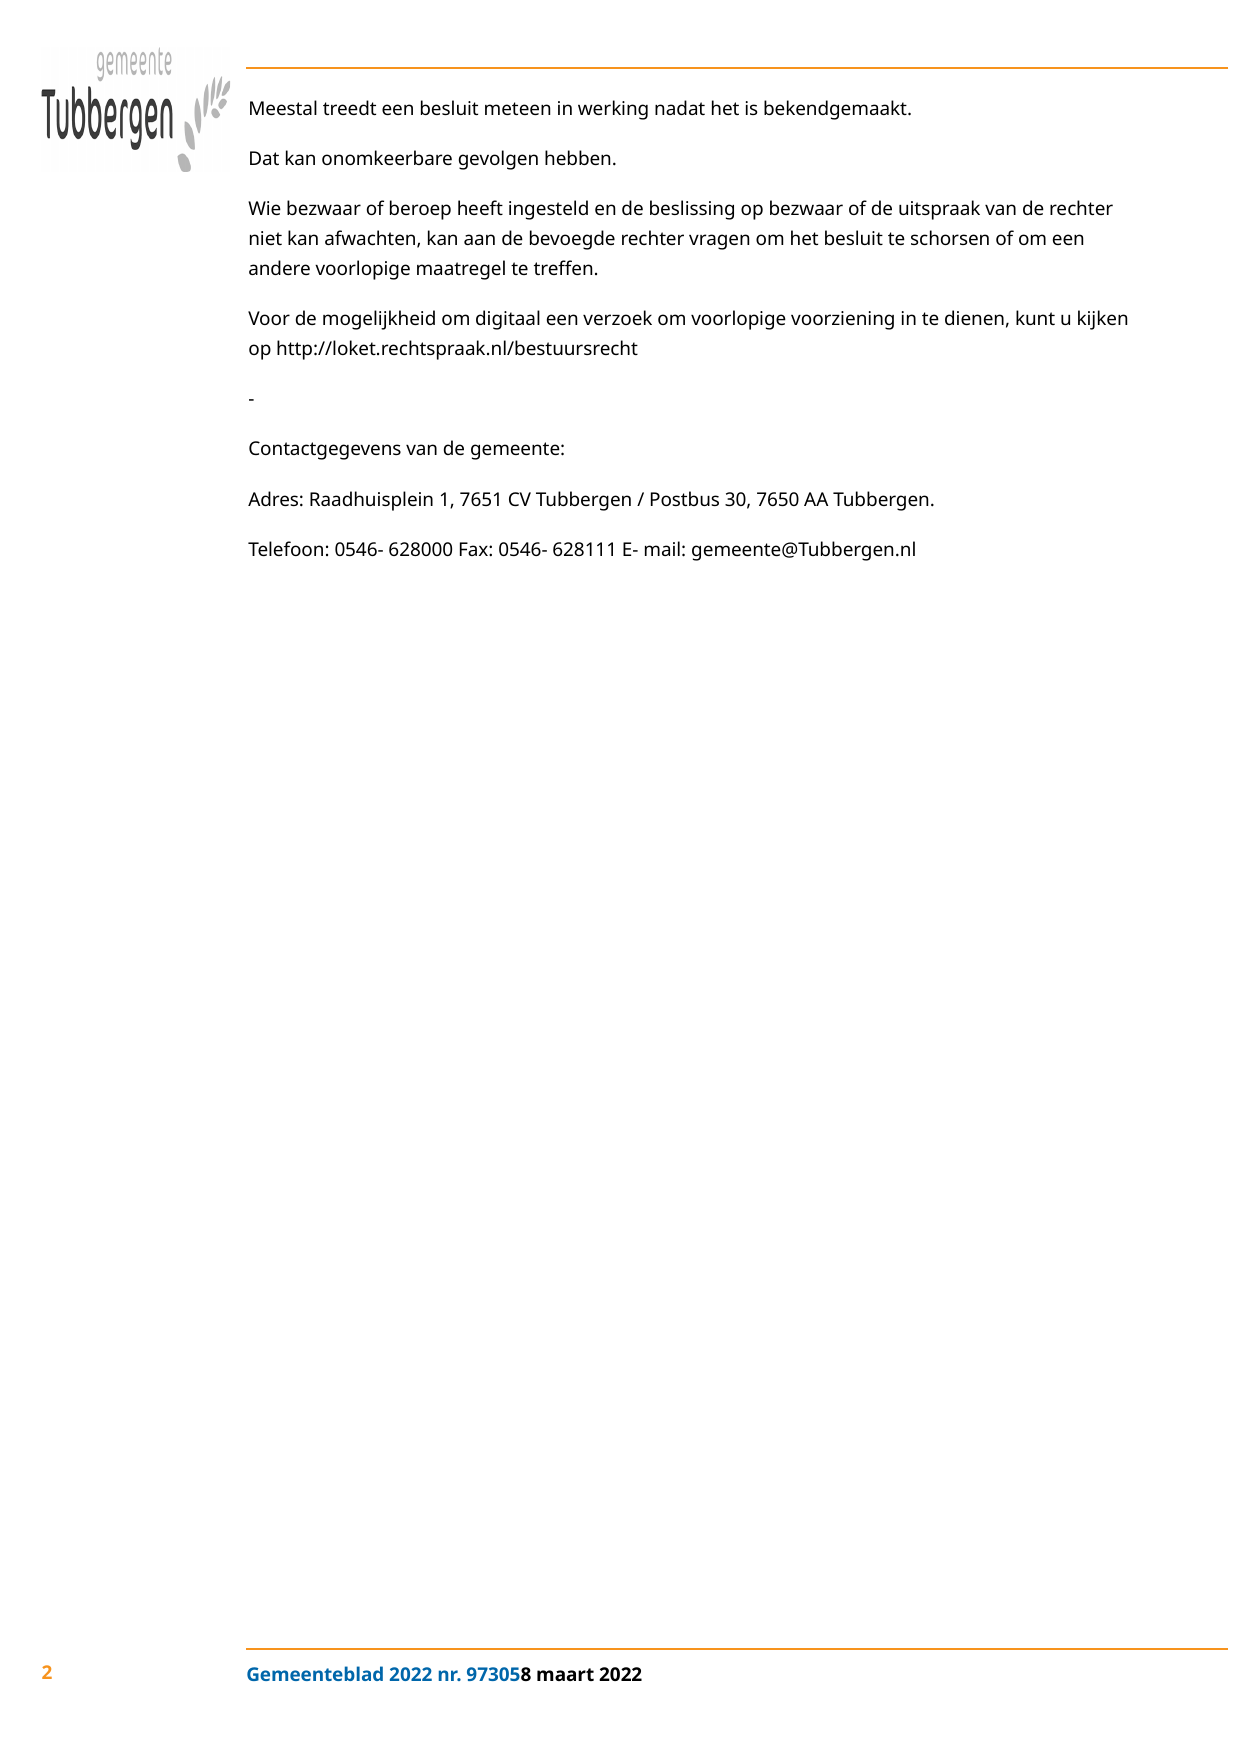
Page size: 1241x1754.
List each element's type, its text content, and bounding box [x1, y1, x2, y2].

text Voor de mogelijkheid om digitaal een verzoek om voorlopige voorziening in te dienen, kunt u kijken op http://loket.rechtspraak.nl/bestuursrecht [248, 305, 1152, 361]
text Contactgegevens van de gemeente: [248, 436, 1152, 461]
text - [248, 385, 1152, 411]
text Adres: Raadhuisplein 1, 7651 CV Tubbergen / Postbus 30, 7650 AA Tubbergen. [248, 486, 1152, 512]
picture [41, 47, 231, 172]
text Dat kan onomkeerbare gevolgen hebben. [248, 145, 1152, 171]
text Telefoon: 0546- 628000 Fax: 0546- 628111 E- mail: gemeente@Tubbergen.nl [248, 536, 1152, 562]
text Meestal treedt een besluit meteen in werking nadat het is bekendgemaakt. [248, 95, 1152, 121]
text Wie bezwaar of beroep heeft ingesteld en de beslissing op bezwaar of de uitspraak van de rechter niet kan afwachten, kan aan de bevoegde rechter vragen om het besluit te schorsen of om een andere voorlopige maatregel te treffen. [248, 196, 1152, 281]
